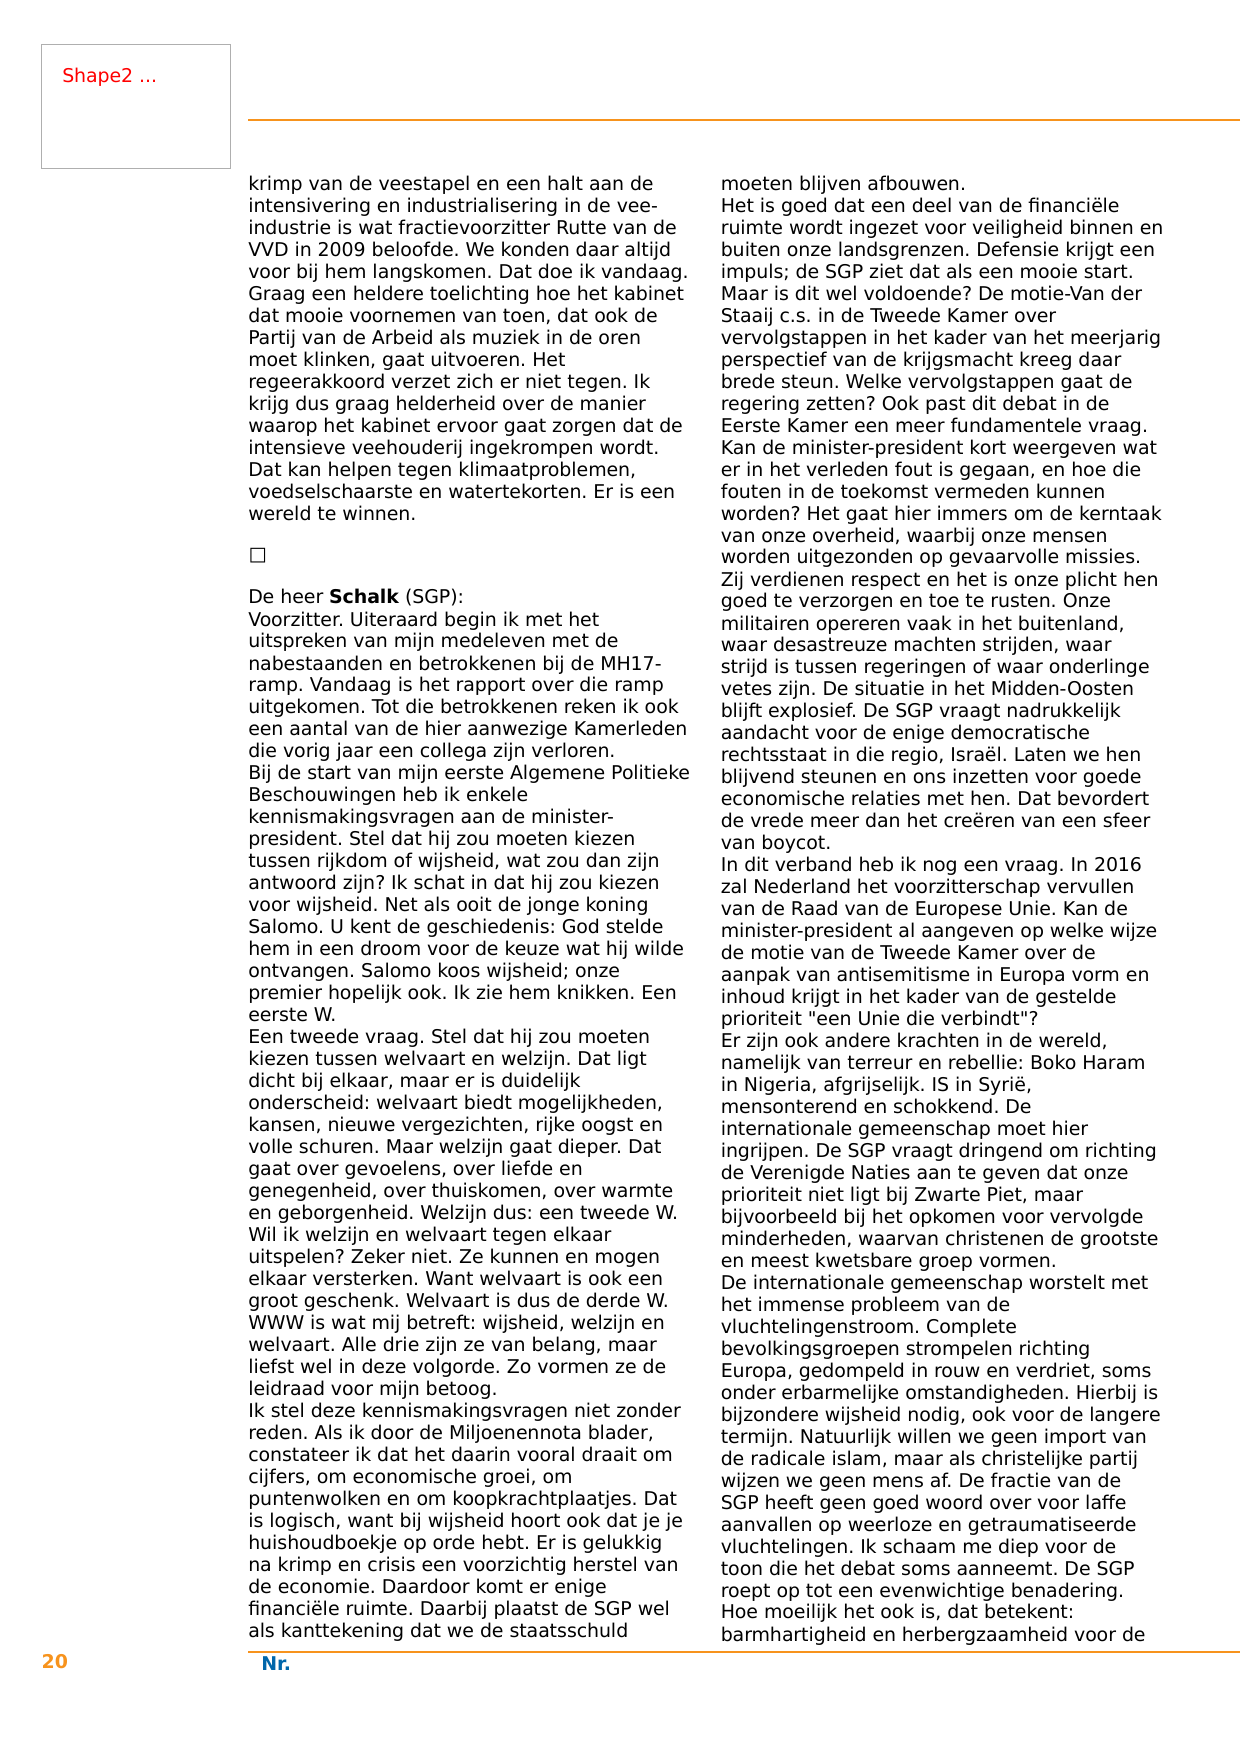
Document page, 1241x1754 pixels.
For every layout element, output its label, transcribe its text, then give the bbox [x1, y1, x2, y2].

text De heer Schalk (SGP): [248, 586, 691, 608]
text Een tweede vraag. Stel dat hij zou moeten kiezen tussen welvaart en welzijn. Dat ligt dicht bij elkaar, maar er is duidelijk onderscheid: welvaart biedt mogelijkheden, kansen, nieuwe vergezichten, rijke oogst en volle schuren. Maar welzijn gaat dieper. Dat gaat over gevoelens, over liefde en genegenheid, over thuiskomen, over warmte en geborgenheid. Welzijn dus: een tweede W. [248, 1026, 691, 1224]
text De internationale gemeenschap worstelt met het immense probleem van de vluchtelingenstroom. Complete bevolkingsgroepen strompelen richting Europa, gedompeld in rouw en verdriet, soms onder erbarmelijke omstandigheden. Hierbij is bijzondere wijsheid nodig, ook voor de langere termijn. Natuurlijk willen we geen import van de radicale islam, maar als christelijke partij wijzen we geen mens af. De fractie van de SGP heeft geen goed woord over voor laffe aanvallen op weerloze en getraumatiseerde vluchtelingen. Ik schaam me diep voor de toon die het debat soms aanneemt. De SGP roept op tot een evenwichtige benadering. Hoe moeilijk het ook is, dat betekent: barmhartigheid en herbergzaamheid voor de [721, 1272, 1163, 1645]
text moeten blijven afbouwen. [721, 173, 1163, 195]
text ⬜ [248, 544, 691, 566]
text Er zijn ook andere krachten in de wereld, namelijk van terreur en rebellie: Boko Haram in Nigeria, afgrijselijk. IS in Syrië, mensonterend en schokkend. De internationale gemeenschap moet hier ingrijpen. De SGP vraagt dringend om richting de Verenigde Naties aan te geven dat onze prioriteit niet ligt bij Zwarte Piet, maar bijvoorbeeld bij het opkomen voor vervolgde minderheden, waarvan christenen de grootste en meest kwetsbare groep vormen. [721, 1030, 1163, 1272]
text In dit verband heb ik nog een vraag. In 2016 zal Nederland het voorzitterschap vervullen van de Raad van de Europese Unie. Kan de minister-president al aangeven op welke wijze de motie van de Tweede Kamer over de aanpak van antisemitisme in Europa vorm en inhoud krijgt in het kader van de gestelde prioriteit "een Unie die verbindt"? [721, 854, 1163, 1030]
text Ik stel deze kennismakingsvragen niet zonder reden. Als ik door de Miljoenennota blader, constateer ik dat het daarin vooral draait om cijfers, om economische groei, om puntenwolken en om koopkrachtplaatjes. Dat is logisch, want bij wijsheid hoort ook dat je je huishoudboekje op orde hebt. Er is gelukkig na krimp en crisis een voorzichtig herstel van de economie. Daardoor komt er enige financiële ruimte. Daarbij plaatst de SGP wel als kanttekening dat we de staatsschuld [248, 1400, 691, 1641]
text krimp van de veestapel en een halt aan de intensivering en industrialisering in de vee-industrie is wat fractievoorzitter Rutte van de VVD in 2009 beloofde. We konden daar altijd voor bij hem langskomen. Dat doe ik vandaag. Graag een heldere toelichting hoe het kabinet dat mooie voornemen van toen, dat ook de Partij van de Arbeid als muziek in de oren moet klinken, gaat uitvoeren. Het regeerakkoord verzet zich er niet tegen. Ik krijg dus graag helderheid over de manier waarop het kabinet ervoor gaat zorgen dat de intensieve veehouderij ingekrompen wordt. Dat kan helpen tegen klimaatproblemen, voedselschaarste en watertekorten. Er is een wereld te winnen. [248, 173, 691, 524]
text Wil ik welzijn en welvaart tegen elkaar uitspelen? Zeker niet. Ze kunnen en mogen elkaar versterken. Want welvaart is ook een groot geschenk. Welvaart is dus de derde W. WWW is wat mij betreft: wijsheid, welzijn en welvaart. Alle drie zijn ze van belang, maar liefst wel in deze volgorde. Zo vormen ze de leidraad voor mijn betoog. [248, 1224, 691, 1400]
text Het is goed dat een deel van de financiële ruimte wordt ingezet voor veiligheid binnen en buiten onze landsgrenzen. Defensie krijgt een impuls; de SGP ziet dat als een mooie start. Maar is dit wel voldoende? De motie-Van der Staaij c.s. in de Tweede Kamer over vervolgstappen in het kader van het meerjarig perspectief van de krijgsmacht kreeg daar brede steun. Welke vervolgstappen gaat de regering zetten? Ook past dit debat in de Eerste Kamer een meer fundamentele vraag. Kan de minister-president kort weergeven wat er in het verleden fout is gegaan, en hoe die fouten in de toekomst vermeden kunnen worden? Het gaat hier immers om de kerntaak van onze overheid, waarbij onze mensen worden uitgezonden op gevaarvolle missies. Zij verdienen respect en het is onze plicht hen goed te verzorgen en toe te rusten. Onze militairen opereren vaak in het buitenland, waar desastreuze machten strijden, waar strijd is tussen regeringen of waar onderlinge vetes zijn. De situatie in het Midden-Oosten blijft explosief. De SGP vraagt nadrukkelijk aandacht voor de enige democratische rechtsstaat in die regio, Israël. Laten we hen blijvend steunen en ons inzetten voor goede economische relaties met hen. Dat bevordert de vrede meer dan het creëren van een sfeer van boycot. [721, 195, 1163, 854]
text Voorzitter. Uiteraard begin ik met het uitspreken van mijn medeleven met de nabestaanden en betrokkenen bij de MH17-ramp. Vandaag is het rapport over die ramp uitgekomen. Tot die betrokkenen reken ik ook een aantal van de hier aanwezige Kamerleden die vorig jaar een collega zijn verloren. [248, 608, 691, 762]
text Bij de start van mijn eerste Algemene Politieke Beschouwingen heb ik enkele kennismakingsvragen aan de minister-president. Stel dat hij zou moeten kiezen tussen rijkdom of wijsheid, wat zou dan zijn antwoord zijn? Ik schat in dat hij zou kiezen voor wijsheid. Net als ooit de jonge koning Salomo. U kent de geschiedenis: God stelde hem in een droom voor de keuze wat hij wilde ontvangen. Salomo koos wijsheid; onze premier hopelijk ook. Ik zie hem knikken. Een eerste W. [248, 762, 691, 1026]
